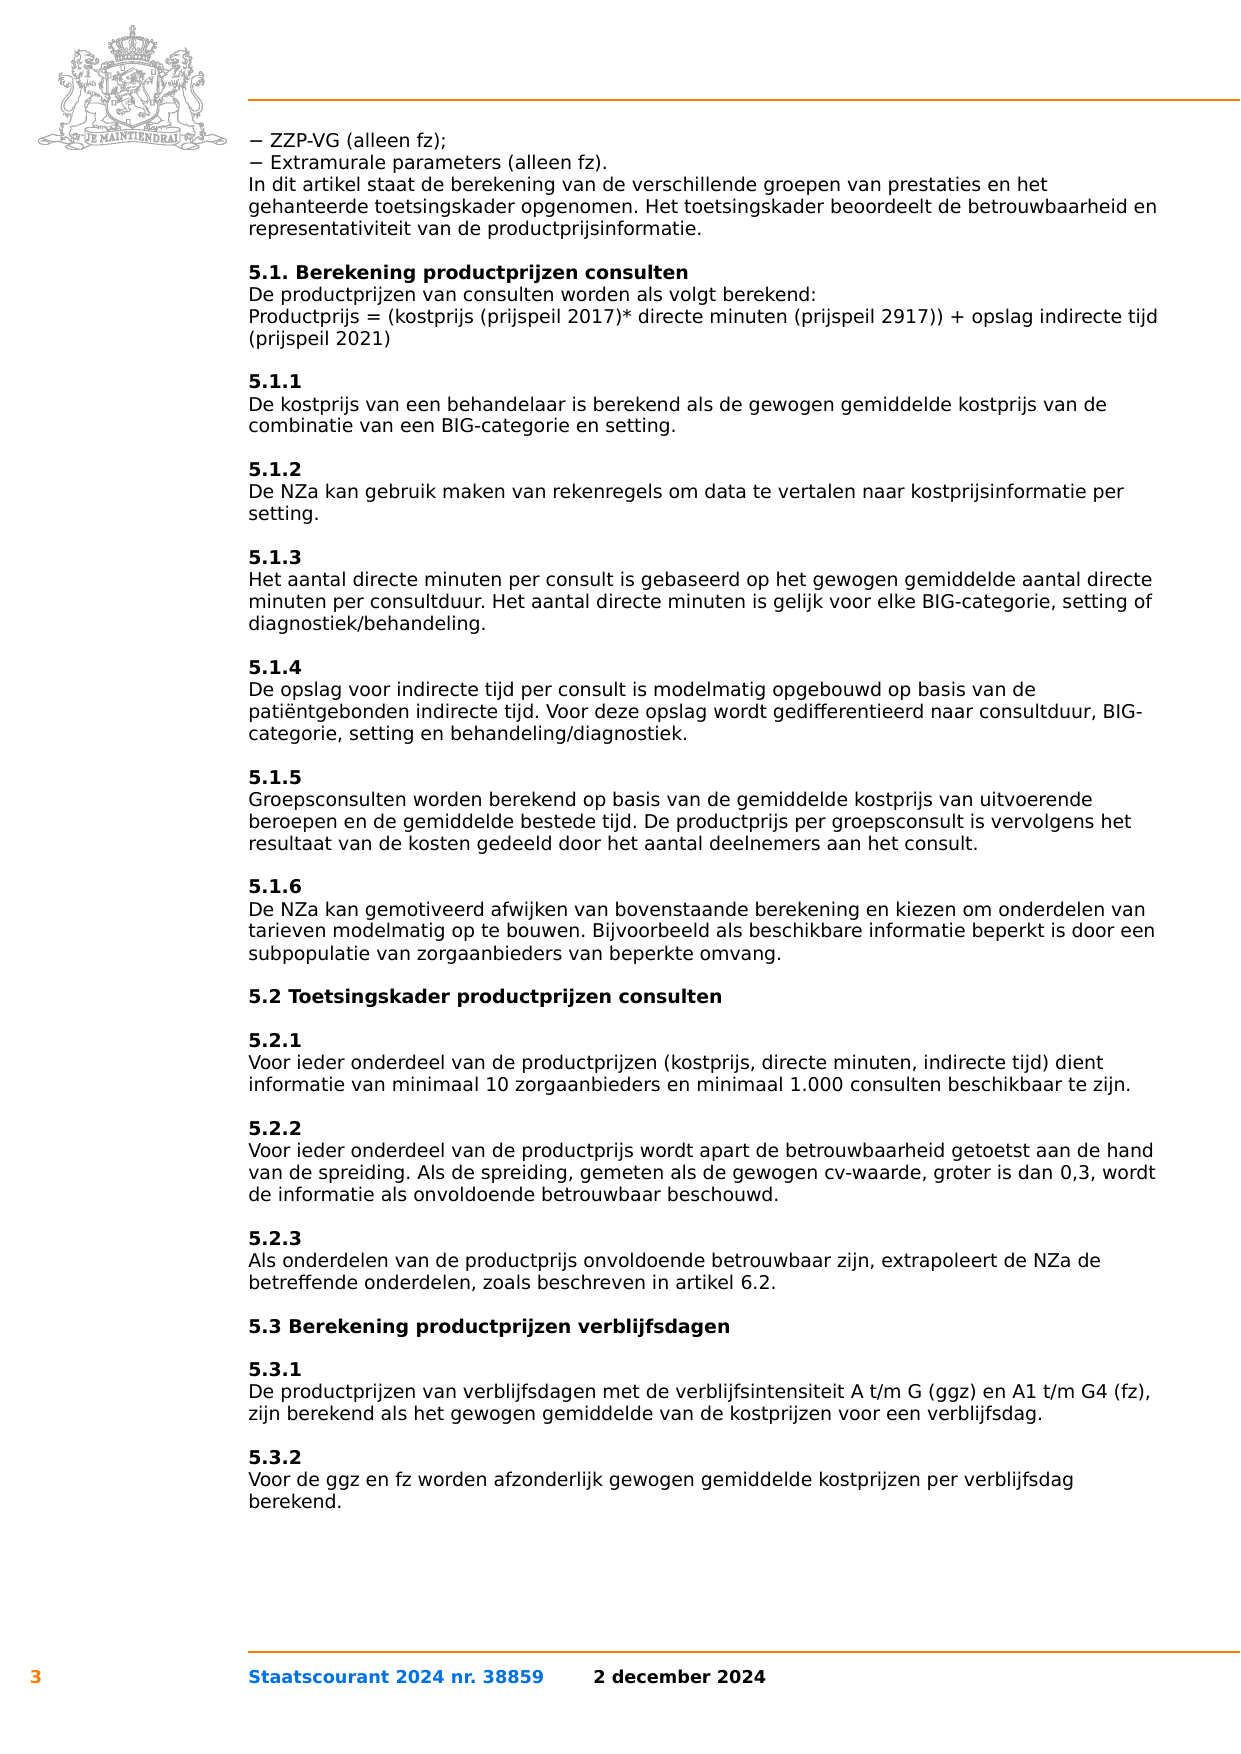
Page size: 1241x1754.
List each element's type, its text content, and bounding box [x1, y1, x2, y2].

subtitle 5.2.3 [248, 1228, 1163, 1250]
subtitle 5.3 Berekening productprijzen verblijfsdagen [248, 1316, 1163, 1337]
text − Extramurale parameters (alleen fz). [248, 152, 1163, 174]
subtitle 5.1.6 [248, 876, 1163, 898]
text De productprijzen van verblijfsdagen met de verblijfsintensiteit A t/m G (ggz) en A1 t/m G4 (fz), zijn berekend als het gewogen gemiddelde van de kostprijzen voor een verblijfsdag. [248, 1381, 1163, 1425]
text Het aantal directe minuten per consult is gebaseerd op het gewogen gemiddelde aantal directe minuten per consultduur. Het aantal directe minuten is gelijk voor elke BIG-categorie, setting of diagnostiek/behandeling. [248, 569, 1163, 635]
subtitle 5.1.5 [248, 767, 1163, 789]
text In dit artikel staat de berekening van de verschillende groepen van prestaties en het gehanteerde toetsingskader opgenomen. Het toetsingskader beoordeelt de betrouwbaarheid en representativiteit van de productprijsinformatie. [248, 174, 1163, 240]
subtitle 5.1.1 [248, 371, 1163, 393]
text Groepsconsulten worden berekend op basis van de gemiddelde kostprijs van uitvoerende beroepen en de gemiddelde bestede tijd. De productprijs per groepsconsult is vervolgens het resultaat van de kosten gedeeld door het aantal deelnemers aan het consult. [248, 789, 1163, 854]
text Productprijs = (kostprijs (prijspeil 2017)* directe minuten (prijspeil 2917)) + opslag indirecte tijd (prijspeil 2021) [248, 306, 1163, 349]
subtitle 5.1.3 [248, 547, 1163, 569]
text De productprijzen van consulten worden als volgt berekend: [248, 284, 1163, 306]
text Voor ieder onderdeel van de productprijzen (kostprijs, directe minuten, indirecte tijd) dient informatie van minimaal 10 zorgaanbieders en minimaal 1.000 consulten beschikbaar te zijn. [248, 1052, 1163, 1096]
subtitle 5.1. Berekening productprijzen consulten [248, 262, 1163, 284]
subtitle 5.1.2 [248, 459, 1163, 481]
text De opslag voor indirecte tijd per consult is modelmatig opgebouwd op basis van de patiëntgebonden indirecte tijd. Voor deze opslag wordt gedifferentieerd naar consultduur, BIG-categorie, setting en behandeling/diagnostiek. [248, 679, 1163, 745]
text De NZa kan gebruik maken van rekenregels om data te vertalen naar kostprijsinformatie per setting. [248, 481, 1163, 525]
text De NZa kan gemotiveerd afwijken van bovenstaande berekening en kiezen om onderdelen van tarieven modelmatig op te bouwen. Bijvoorbeeld als beschikbare informatie beperkt is door een subpopulatie van zorgaanbieders van beperkte omvang. [248, 898, 1163, 964]
subtitle 5.3.1 [248, 1359, 1163, 1381]
subtitle 5.1.4 [248, 657, 1163, 679]
text Voor de ggz en fz worden afzonderlijk gewogen gemiddelde kostprijzen per verblijfsdag berekend. [248, 1469, 1163, 1513]
text De kostprijs van een behandelaar is berekend als de gewogen gemiddelde kostprijs van de combinatie van een BIG-categorie en setting. [248, 393, 1163, 437]
subtitle 5.2.1 [248, 1030, 1163, 1052]
text − ZZP-VG (alleen fz); [248, 130, 1163, 152]
text Als onderdelen van de productprijs onvoldoende betrouwbaar zijn, extrapoleert de NZa de betreffende onderdelen, zoals beschreven in artikel 6.2. [248, 1250, 1163, 1294]
text Voor ieder onderdeel van de productprijs wordt apart de betrouwbaarheid getoetst aan de hand van de spreiding. Als de spreiding, gemeten als de gewogen cv-waarde, groter is dan 0,3, wordt de informatie als onvoldoende betrouwbaar beschouwd. [248, 1140, 1163, 1206]
subtitle 5.2.2 [248, 1118, 1163, 1140]
subtitle 5.2 Toetsingskader productprijzen consulten [248, 986, 1163, 1008]
subtitle 5.3.2 [248, 1447, 1163, 1469]
picture [38, 25, 227, 150]
